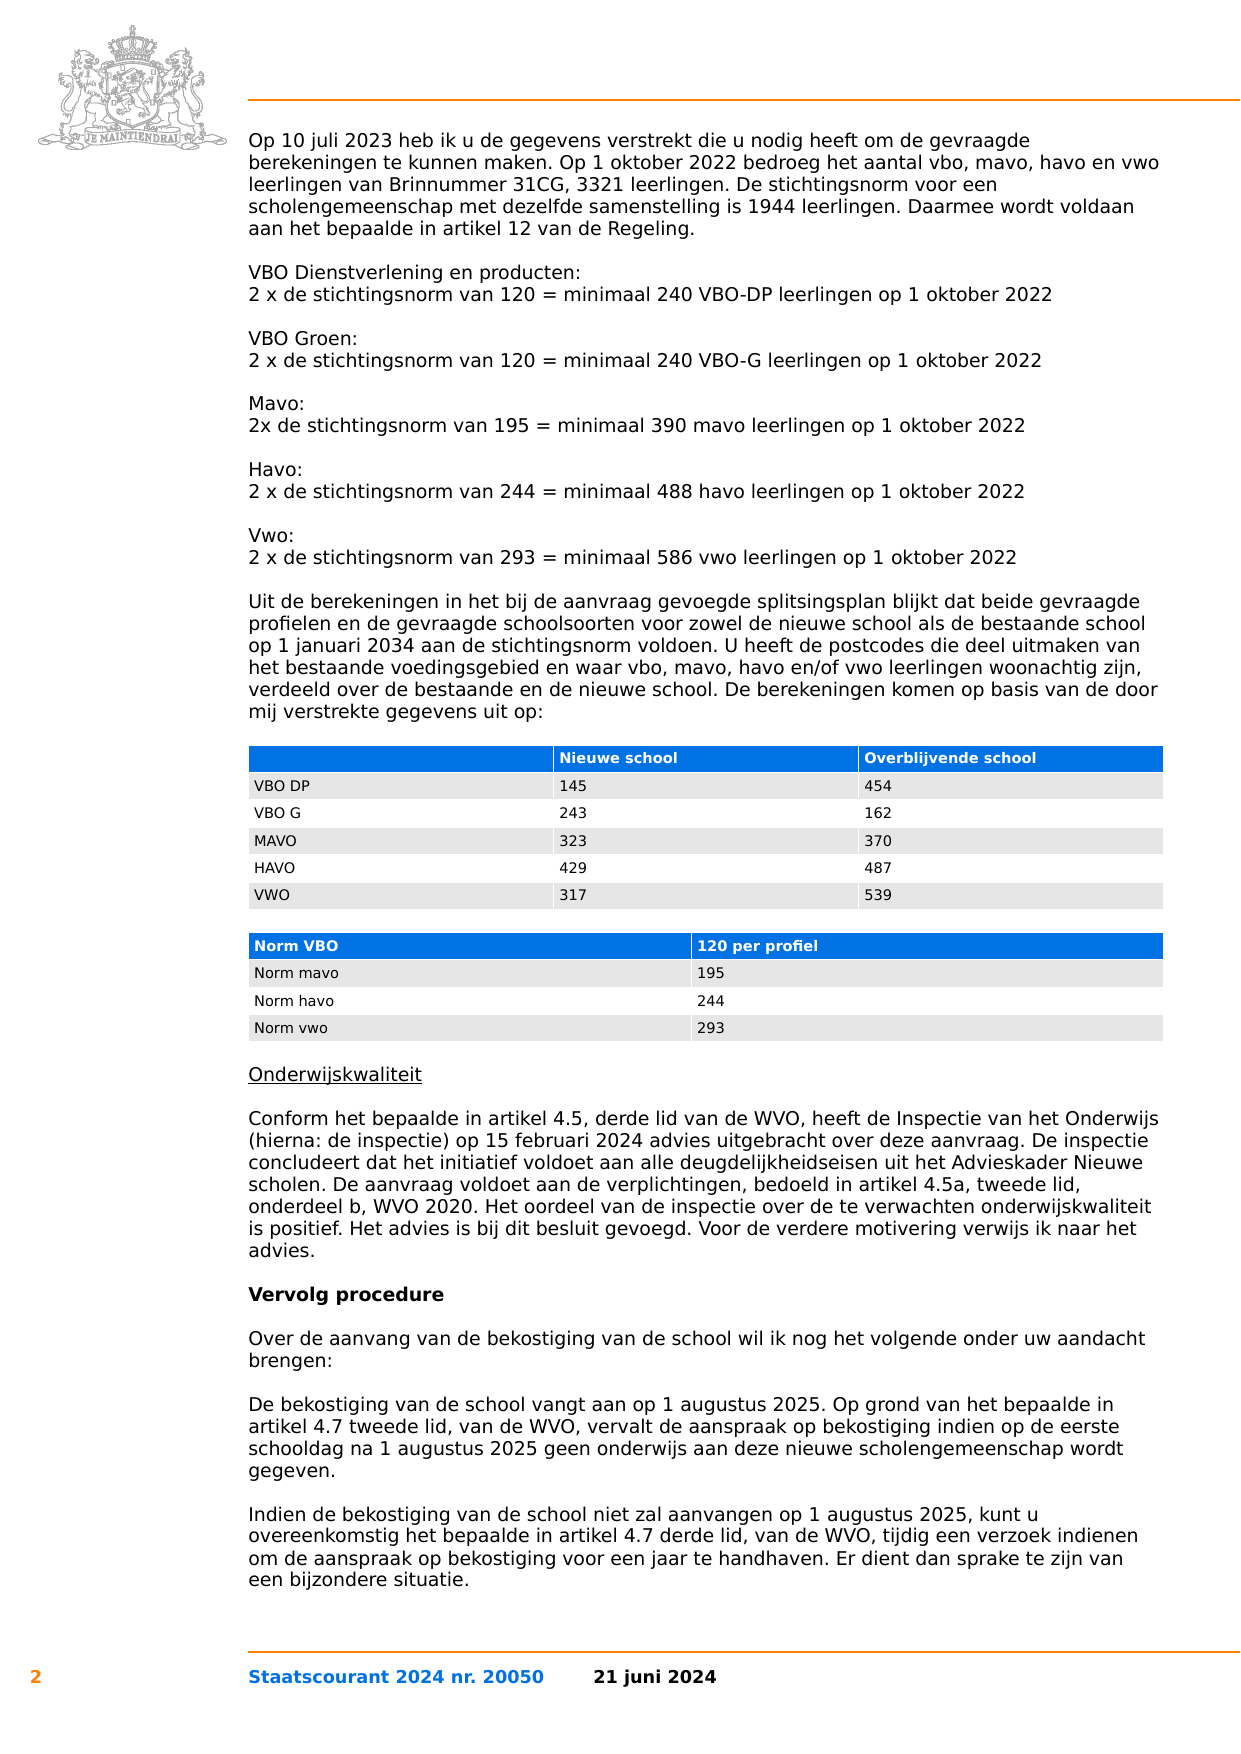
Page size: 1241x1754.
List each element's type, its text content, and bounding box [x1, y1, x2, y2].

table_cell 162 [859, 800, 1163, 827]
text Op 10 juli 2023 heb ik u de gegevens verstrekt die u nodig heeft om de gevraagde berekeningen te kunnen maken. Op 1 oktober 2022 bedroeg het aantal vbo, mavo, havo en vwo leerlingen van Brinnummer 31CG, 3321 leerlingen. De stichtingsnorm voor een scholengemeenschap met dezelfde samenstelling is 1944 leerlingen. Daarmee wordt voldaan aan het bepaalde in artikel 12 van de Regeling. [248, 130, 1163, 240]
text Uit de berekeningen in het bij de aanvraag gevoegde splitsingsplan blijkt dat beide gevraagde profielen en de gevraagde schoolsoorten voor zowel de nieuwe school als de bestaande school op 1 januari 2034 aan de stichtingsnorm voldoen. U heeft de postcodes die deel uitmaken van het bestaande voedingsgebied en waar vbo, mavo, havo en/of vwo leerlingen woonachtig zijn, verdeeld over de bestaande en de nieuwe school. De berekeningen komen op basis van de door mij verstrekte gegevens uit op: [248, 591, 1163, 723]
text Vwo: [248, 525, 1163, 547]
table_cell Norm vwo [249, 1015, 691, 1041]
table_cell 323 [554, 828, 858, 854]
text Indien de bekostiging van de school niet zal aanvangen op 1 augustus 2025, kunt u overeenkomstig het bepaalde in artikel 4.7 derde lid, van de WVO, tijdig een verzoek indienen om de aanspraak op bekostiging voor een jaar te handhaven. Er dient dan sprake te zijn van een bijzondere situatie. [248, 1503, 1163, 1591]
subtitle Onderwijskwaliteit [248, 1064, 1163, 1086]
table_cell 145 [554, 773, 858, 799]
table_cell 539 [859, 883, 1163, 909]
text Havo: [248, 459, 1163, 481]
table_cell HAVO [249, 855, 553, 882]
text Mavo: [248, 393, 1163, 415]
table_cell 370 [859, 828, 1163, 854]
table_cell 244 [692, 988, 1163, 1014]
table_header Overblijvende school [859, 746, 1163, 772]
table_cell 195 [692, 960, 1163, 987]
table_cell Norm mavo [249, 960, 691, 987]
text Over de aanvang van de bekostiging van de school wil ik nog het volgende onder uw aandacht brengen: [248, 1328, 1163, 1372]
picture [38, 25, 227, 150]
table_header 120 per profiel [692, 933, 1163, 959]
table_cell 487 [859, 855, 1163, 882]
text 2 x de stichtingsnorm van 120 = minimaal 240 VBO-DP leerlingen op 1 oktober 2022 [248, 284, 1163, 306]
table_header [249, 746, 553, 772]
table_cell 243 [554, 800, 858, 827]
table_header Norm VBO [249, 933, 691, 959]
table_cell 293 [692, 1015, 1163, 1041]
table_cell 454 [859, 773, 1163, 799]
table_cell VBO G [249, 800, 553, 827]
text VBO Dienstverlening en producten: [248, 262, 1163, 284]
table_cell VBO DP [249, 773, 553, 799]
text 2 x de stichtingsnorm van 244 = minimaal 488 havo leerlingen op 1 oktober 2022 [248, 481, 1163, 503]
text VBO Groen: [248, 327, 1163, 349]
text 2 x de stichtingsnorm van 293 = minimaal 586 vwo leerlingen op 1 oktober 2022 [248, 547, 1163, 569]
subtitle Vervolg procedure [248, 1284, 1163, 1306]
text 2x de stichtingsnorm van 195 = minimaal 390 mavo leerlingen op 1 oktober 2022 [248, 415, 1163, 437]
table_cell 429 [554, 855, 858, 882]
table_header Nieuwe school [554, 746, 858, 772]
table_cell Norm havo [249, 988, 691, 1014]
text Conform het bepaalde in artikel 4.5, derde lid van de WVO, heeft de Inspectie van het Onderwijs (hierna: de inspectie) op 15 februari 2024 advies uitgebracht over deze aanvraag. De inspectie concludeert dat het initiatief voldoet aan alle deugdelijkheidseisen uit het Advieskader Nieuwe scholen. De aanvraag voldoet aan de verplichtingen, bedoeld in artikel 4.5a, tweede lid, onderdeel b, WVO 2020. Het oordeel van de inspectie over de te verwachten onderwijskwaliteit is positief. Het advies is bij dit besluit gevoegd. Voor de verdere motivering verwijs ik naar het advies. [248, 1108, 1163, 1262]
table_cell MAVO [249, 828, 553, 854]
table_cell VWO [249, 883, 553, 909]
table_cell 317 [554, 883, 858, 909]
text 2 x de stichtingsnorm van 120 = minimaal 240 VBO-G leerlingen op 1 oktober 2022 [248, 349, 1163, 371]
text De bekostiging van de school vangt aan op 1 augustus 2025. Op grond van het bepaalde in artikel 4.7 tweede lid, van de WVO, vervalt de aanspraak op bekostiging indien op de eerste schooldag na 1 augustus 2025 geen onderwijs aan deze nieuwe scholengemeenschap wordt gegeven. [248, 1394, 1163, 1482]
